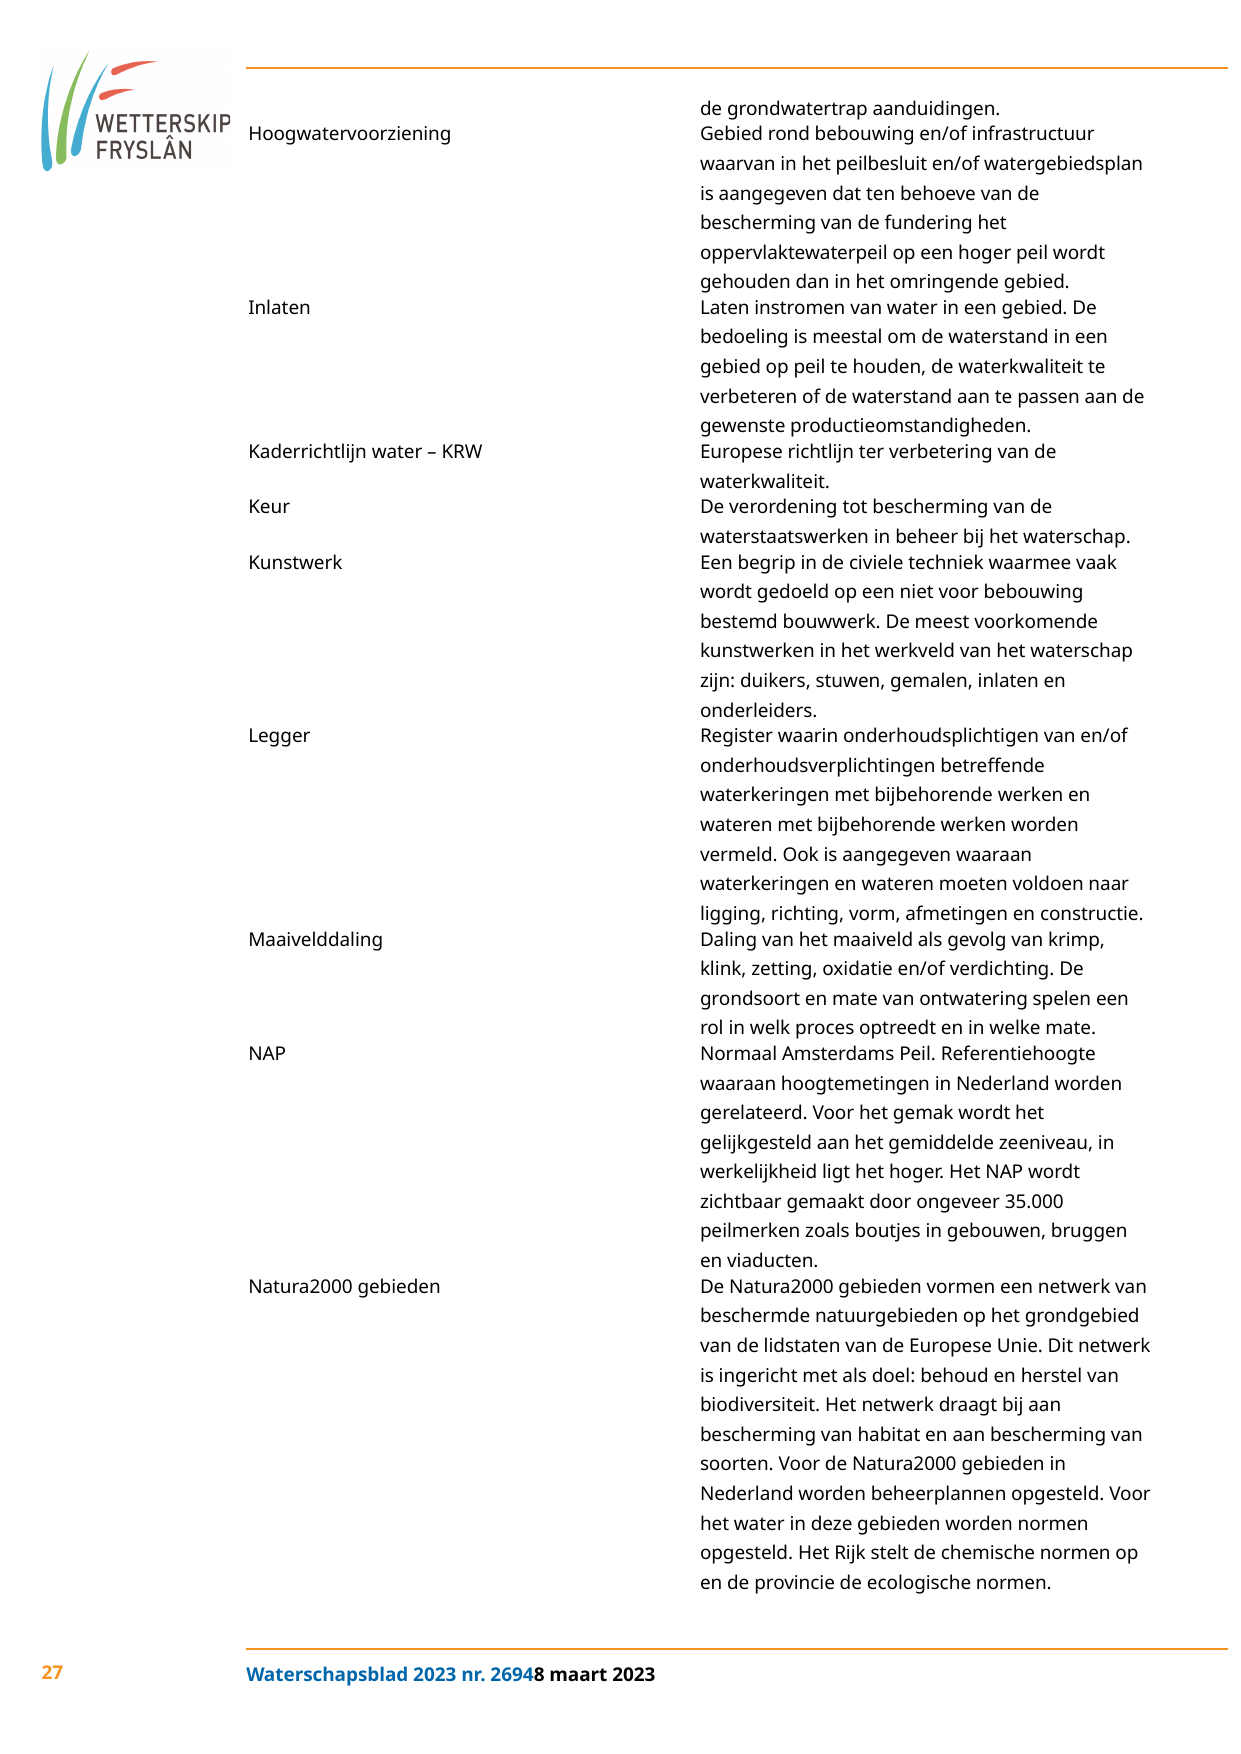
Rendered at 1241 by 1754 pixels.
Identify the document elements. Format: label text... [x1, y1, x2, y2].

table_cell Keur [248, 494, 700, 549]
table_cell Natura2000 gebieden [248, 1273, 700, 1594]
table_cell Legger [248, 723, 700, 926]
table_cell Laten instromen van water in een gebied. De bedoeling is meestal om de waterstand in een gebied op peil te houden, de waterkwaliteit te verbeteren of de waterstand aan te passen aan de gewenste productieomstandigheden. [700, 294, 1152, 438]
table_cell Maaivelddaling [248, 926, 700, 1040]
table_cell Normaal Amsterdams Peil. Referentiehoogte waaraan hoogtemetingen in Nederland worden gerelateerd. Voor het gemak wordt het gelijkgesteld aan het gemiddelde zeeniveau, in werkelijkheid ligt het hoger. Het NAP wordt zichtbaar gemaakt door ongeveer 35.000 peilmerken zoals boutjes in gebouwen, bruggen en viaducten. [700, 1040, 1152, 1273]
picture [41, 47, 231, 172]
table_cell Daling van het maaiveld als gevolg van krimp, klink, zetting, oxidatie en/of verdichting. De grondsoort en mate van ontwatering spelen een rol in welk proces optreedt en in welke mate. [700, 926, 1152, 1040]
table_cell Kaderrichtlijn water – KRW [248, 438, 700, 493]
table_cell Europese richtlijn ter verbetering van de waterkwaliteit. [700, 438, 1152, 493]
table_cell Inlaten [248, 294, 700, 438]
table_cell Kunstwerk [248, 549, 700, 722]
table_cell de grondwatertrap aanduidingen. [700, 95, 1152, 121]
table_cell NAP [248, 1040, 700, 1273]
table_cell Hoogwatervoorziening [248, 121, 700, 294]
table_cell De Natura2000 gebieden vormen een netwerk van beschermde natuurgebieden op het grondgebied van de lidstaten van de Europese Unie. Dit netwerk is ingericht met als doel: behoud en herstel van biodiversiteit. Het netwerk draagt bij aan bescherming van habitat en aan bescherming van soorten. Voor de Natura2000 gebieden in Nederland worden beheerplannen opgesteld. Voor het water in deze gebieden worden normen opgesteld. Het Rijk stelt de chemische normen op en de provincie de ecologische normen. [700, 1273, 1152, 1594]
table_cell De verordening tot bescherming van de waterstaatswerken in beheer bij het waterschap. [700, 494, 1152, 549]
table_cell Een begrip in de civiele techniek waarmee vaak wordt gedoeld op een niet voor bebouwing bestemd bouwwerk. De meest voorkomende kunstwerken in het werkveld van het waterschap zijn: duikers, stuwen, gemalen, inlaten en onderleiders. [700, 549, 1152, 722]
table_cell Register waarin onderhoudsplichtigen van en/of onderhoudsverplichtingen betreffende waterkeringen met bijbehorende werken en wateren met bijbehorende werken worden vermeld. Ook is aangegeven waaraan waterkeringen en wateren moeten voldoen naar ligging, richting, vorm, afmetingen en constructie. [700, 723, 1152, 926]
table_cell [248, 95, 700, 121]
table_cell Gebied rond bebouwing en/of infrastructuur waarvan in het peilbesluit en/of watergebiedsplan is aangegeven dat ten behoeve van de bescherming van de fundering het oppervlaktewaterpeil op een hoger peil wordt gehouden dan in het omringende gebied. [700, 121, 1152, 294]
